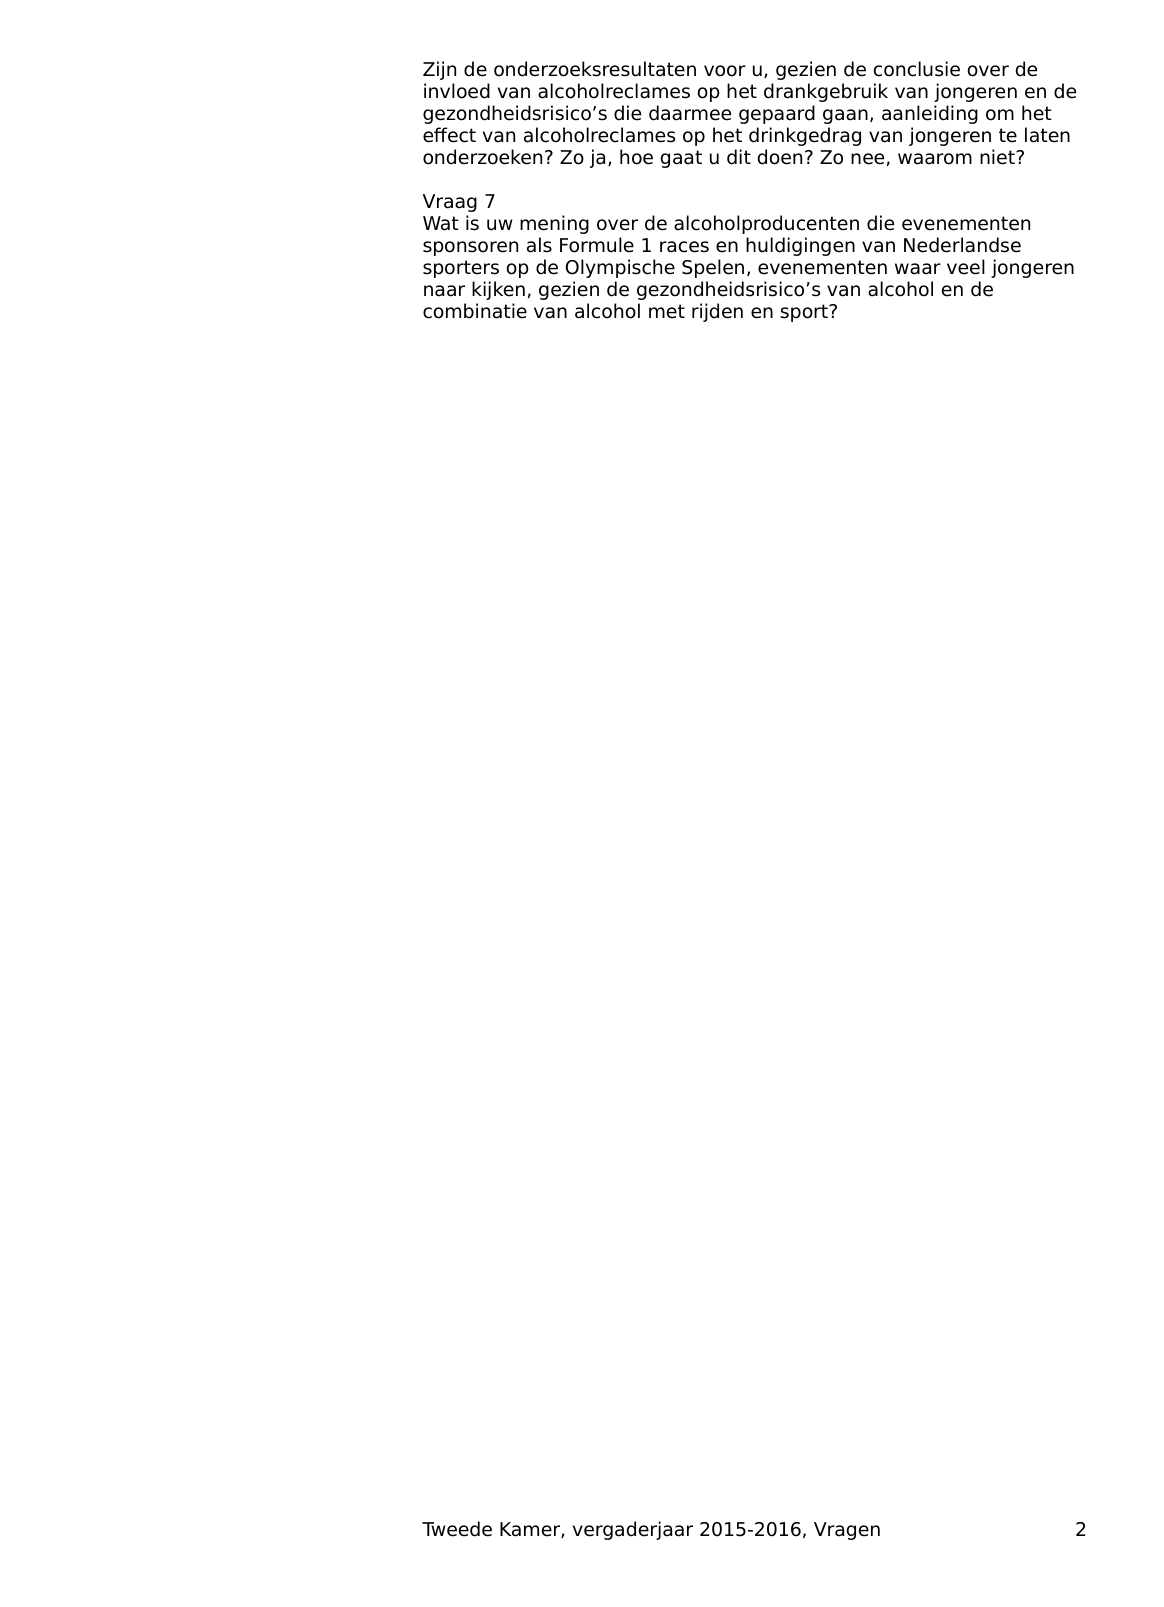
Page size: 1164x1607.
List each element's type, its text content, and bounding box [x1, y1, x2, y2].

text Vraag 7 [422, 191, 1087, 213]
text Wat is uw mening over de alcoholproducenten die evenementen sponsoren als Formule 1 races en huldigingen van Nederlandse sporters op de Olympische Spelen, evenementen waar veel jongeren naar kijken, gezien de gezondheidsrisico’s van alcohol en de combinatie van alcohol met rijden en sport? [422, 213, 1087, 323]
text Zijn de onderzoeksresultaten voor u, gezien de conclusie over de invloed van alcoholreclames op het drankgebruik van jongeren en de gezondheidsrisico’s die daarmee gepaard gaan, aanleiding om het effect van alcoholreclames op het drinkgedrag van jongeren te laten onderzoeken? Zo ja, hoe gaat u dit doen? Zo nee, waarom niet? [422, 59, 1087, 169]
